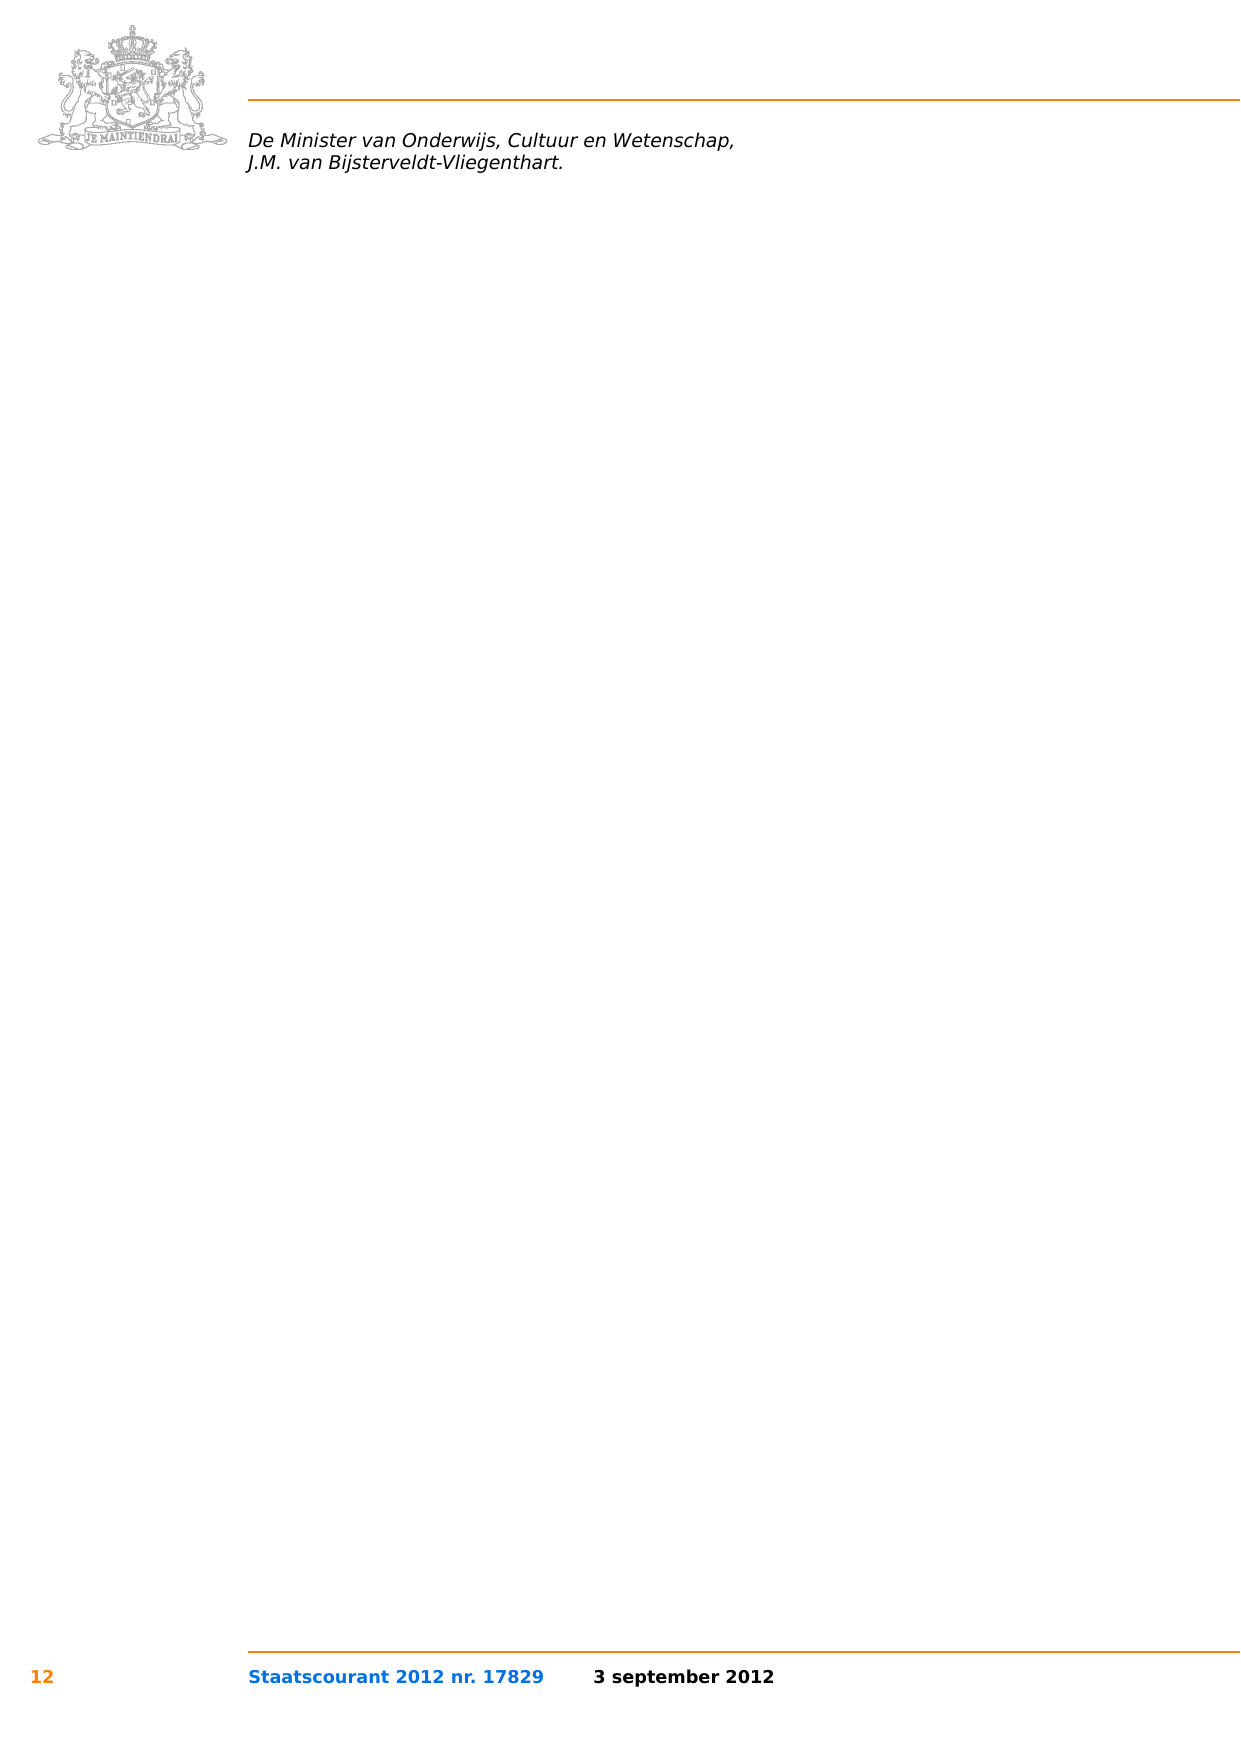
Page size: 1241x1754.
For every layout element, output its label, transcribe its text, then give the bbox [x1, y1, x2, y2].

picture [38, 25, 227, 150]
text De Minister van Onderwijs, Cultuur en Wetenschap, J.M. van Bijsterveldt-Vliegenthart. [248, 130, 1163, 174]
